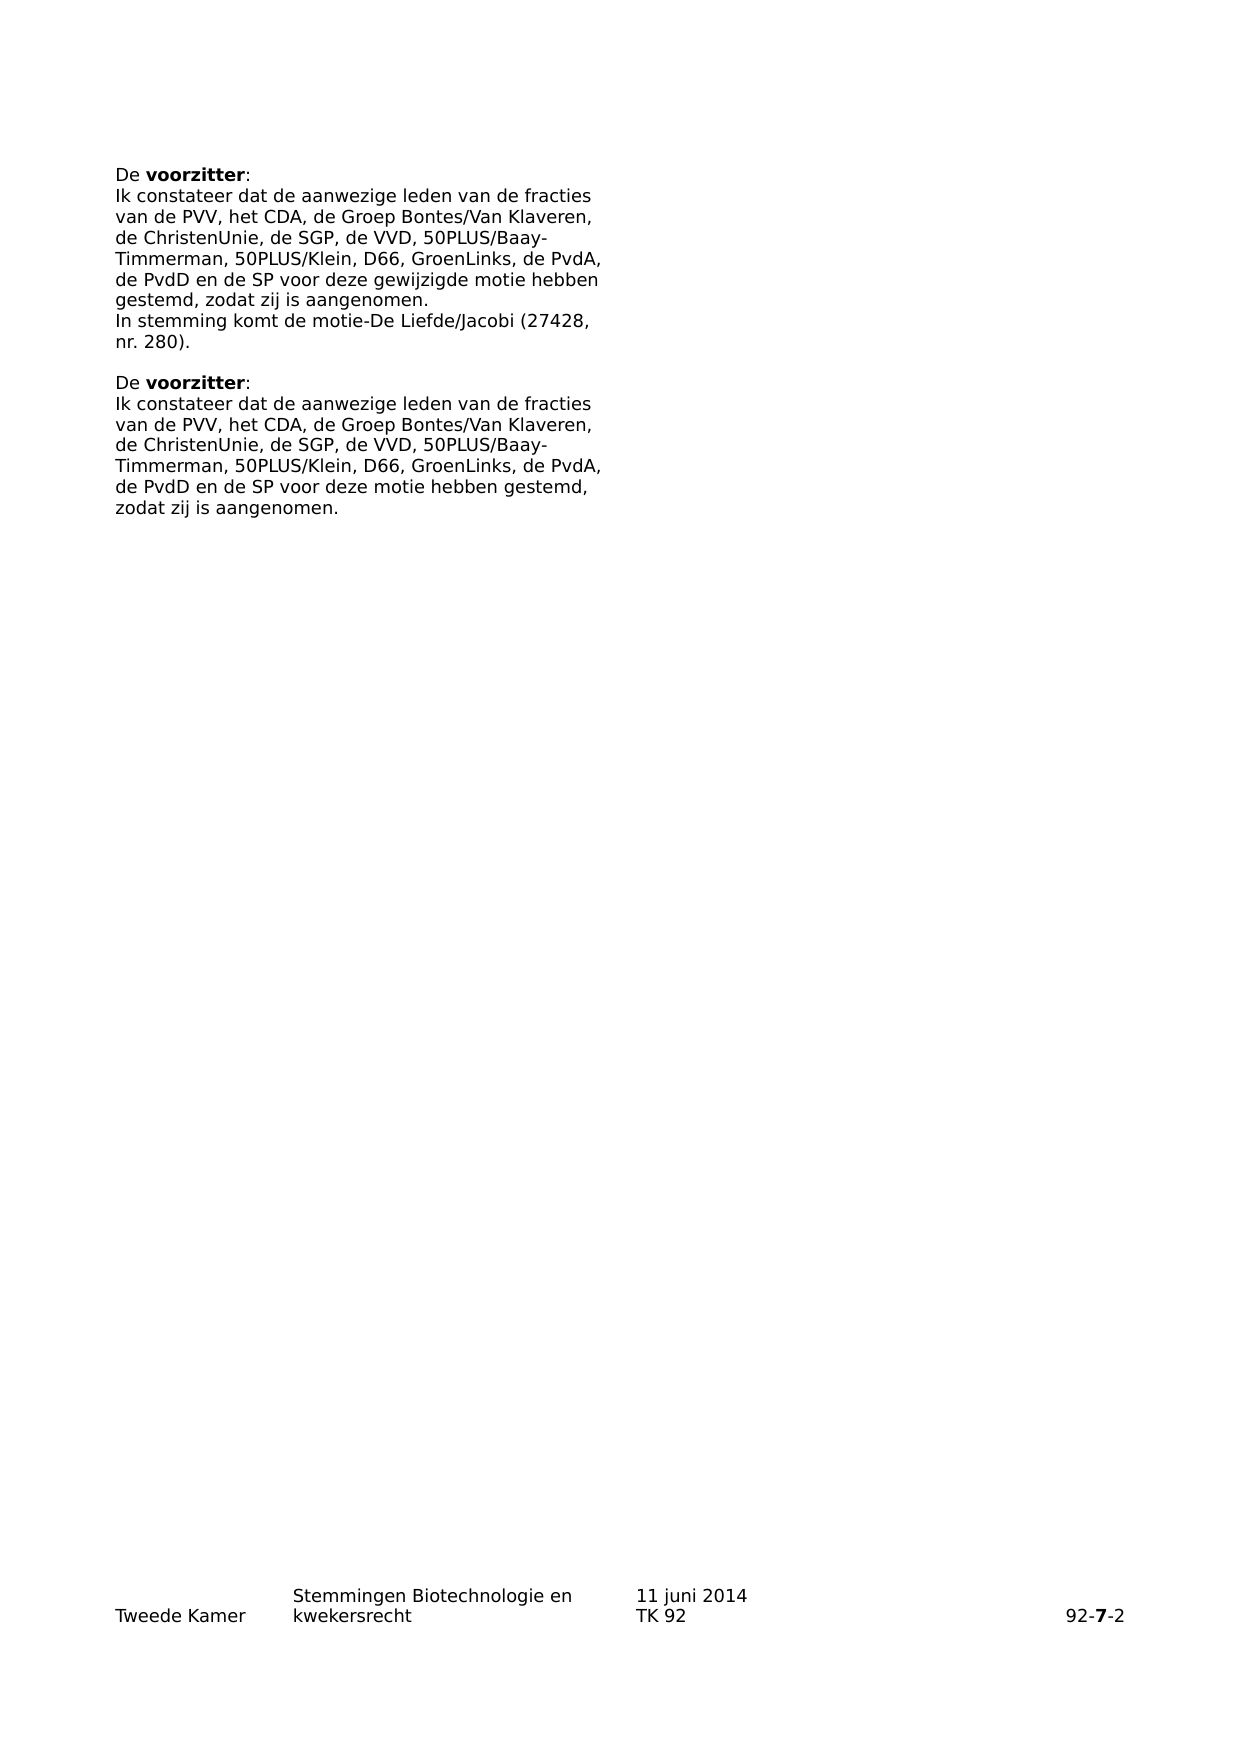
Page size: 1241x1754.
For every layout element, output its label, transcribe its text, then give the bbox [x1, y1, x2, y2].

text Ik constateer dat de aanwezige leden van de fracties van de PVV, het CDA, de Groep Bontes/Van Klaveren, de ChristenUnie, de SGP, de VVD, 50PLUS/Baay-Timmerman, 50PLUS/Klein, D66, GroenLinks, de PvdA, de PvdD en de SP voor deze motie hebben gestemd, zodat zij is aangenomen. [115, 393, 605, 518]
text Ik constateer dat de aanwezige leden van de fracties van de PVV, het CDA, de Groep Bontes/Van Klaveren, de ChristenUnie, de SGP, de VVD, 50PLUS/Baay-Timmerman, 50PLUS/Klein, D66, GroenLinks, de PvdA, de PvdD en de SP voor deze gewijzigde motie hebben gestemd, zodat zij is aangenomen. [115, 186, 605, 311]
text In stemming komt de motie-De Liefde/Jacobi (27428, nr. 280). [115, 311, 605, 353]
text De voorzitter: [115, 373, 605, 393]
text De voorzitter: [115, 165, 605, 186]
